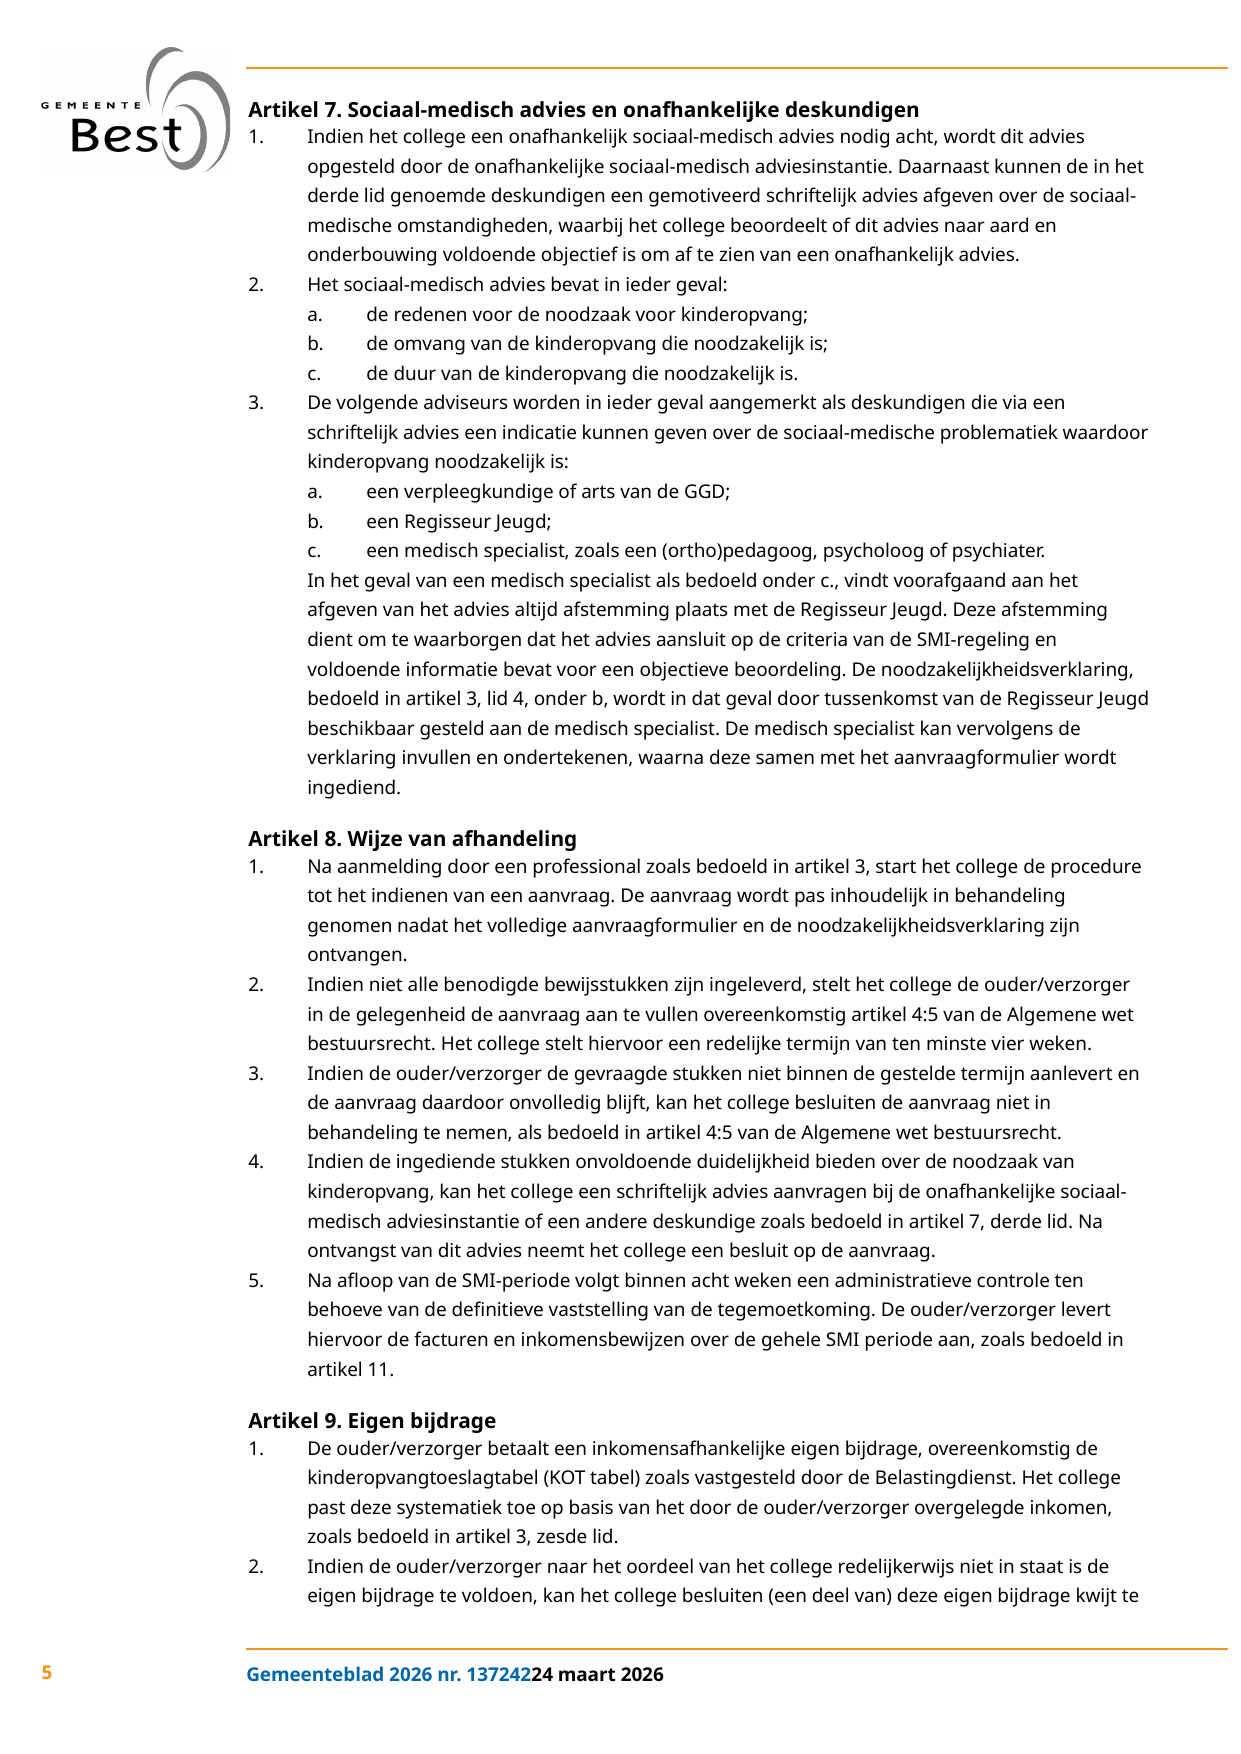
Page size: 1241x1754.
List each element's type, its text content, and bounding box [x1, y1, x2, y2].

list de duur van de kinderopvang die noodzakelijk is. [307, 360, 1152, 386]
list een medisch specialist, zoals een (ortho)pedagoog, psycholoog of psychiater. [307, 537, 1152, 563]
list De volgende adviseurs worden in ieder geval aangemerkt als deskundigen die via een schriftelijk advies een indicatie kunnen geven over de sociaal-medische problematiek waardoor kinderopvang noodzakelijk is: [248, 389, 1152, 474]
list de redenen voor de noodzaak voor kinderopvang; [307, 301, 1152, 326]
list Na aanmelding door een professional zoals bedoeld in artikel 3, start het college de procedure tot het indienen van een aanvraag. De aanvraag wordt pas inhoudelijk in behandeling genomen nadat het volledige aanvraagformulier en de noodzakelijkheidsverklaring zijn ontvangen. [248, 853, 1152, 967]
list de omvang van de kinderopvang die noodzakelijk is; [307, 330, 1152, 356]
list In het geval van een medisch specialist als bedoeld onder c., vindt voorafgaand aan het afgeven van het advies altijd afstemming plaats met de Regisseur Jeugd. Deze afstemming dient om te waarborgen dat het advies aansluit op de criteria van de SMI-regeling en voldoende informatie bevat voor een objectieve beoordeling. De noodzakelijkheidsverklaring, bedoeld in artikel 3, lid 4, onder b, wordt in dat geval door tussenkomst van de Regisseur Jeugd beschikbaar gesteld aan de medisch specialist. De medisch specialist kan vervolgens de verklaring invullen en ondertekenen, waarna deze samen met het aanvraagformulier wordt ingediend. [248, 567, 1152, 800]
list De ouder/verzorger betaalt een inkomensafhankelijke eigen bijdrage, overeenkomstig de kinderopvangtoeslagtabel (KOT tabel) zoals vastgesteld door de Belastingdienst. Het college past deze systematiek toe op basis van het door de ouder/verzorger overgelegde inkomen, zoals bedoeld in artikel 3, zesde lid. [248, 1435, 1152, 1549]
text Artikel 7. Sociaal-medisch advies en onafhankelijke deskundigen [248, 95, 1152, 123]
list Indien niet alle benodigde bewijsstukken zijn ingeleverd, stelt het college de ouder/verzorger in de gelegenheid de aanvraag aan te vullen overeenkomstig artikel 4:5 van de Algemene wet bestuursrecht. Het college stelt hiervoor een redelijke termijn van ten minste vier weken. [248, 971, 1152, 1056]
text Artikel 9. Eigen bijdrage [248, 1406, 1152, 1435]
list Na afloop van de SMI-periode volgt binnen acht weken een administratieve controle ten behoeve van de definitieve vaststelling van de tegemoetkoming. De ouder/verzorger levert hiervoor de facturen en inkomensbewijzen over de gehele SMI periode aan, zoals bedoeld in artikel 11. [248, 1267, 1152, 1382]
list Indien de ouder/verzorger de gevraagde stukken niet binnen de gestelde termijn aanlevert en de aanvraag daardoor onvolledig blijft, kan het college besluiten de aanvraag niet in behandeling te nemen, als bedoeld in artikel 4:5 van de Algemene wet bestuursrecht. [248, 1060, 1152, 1145]
list Indien de ingediende stukken onvoldoende duidelijkheid bieden over de noodzaak van kinderopvang, kan het college een schriftelijk advies aanvragen bij de onafhankelijke sociaal-medisch adviesinstantie of een andere deskundige zoals bedoeld in artikel 7, derde lid. Na ontvangst van dit advies neemt het college een besluit op de aanvraag. [248, 1149, 1152, 1263]
list een Regisseur Jeugd; [307, 508, 1152, 533]
list Indien het college een onafhankelijk sociaal-medisch advies nodig acht, wordt dit advies opgesteld door de onafhankelijke sociaal-medisch adviesinstantie. Daarnaast kunnen de in het derde lid genoemde deskundigen een gemotiveerd schriftelijk advies afgeven over de sociaal-medische omstandigheden, waarbij het college beoordeelt of dit advies naar aard en onderbouwing voldoende objectief is om af te zien van een onafhankelijk advies. [248, 123, 1152, 267]
text Artikel 8. Wijze van afhandeling [248, 824, 1152, 853]
list een verpleegkundige of arts van de GGD; [307, 478, 1152, 504]
list Indien de ouder/verzorger naar het oordeel van het college redelijkerwijs niet in staat is de eigen bijdrage te voldoen, kan het college besluiten (een deel van) deze eigen bijdrage kwijt te [248, 1553, 1152, 1608]
picture [41, 47, 231, 172]
list Het sociaal-medisch advies bevat in ieder geval: [248, 271, 1152, 297]
